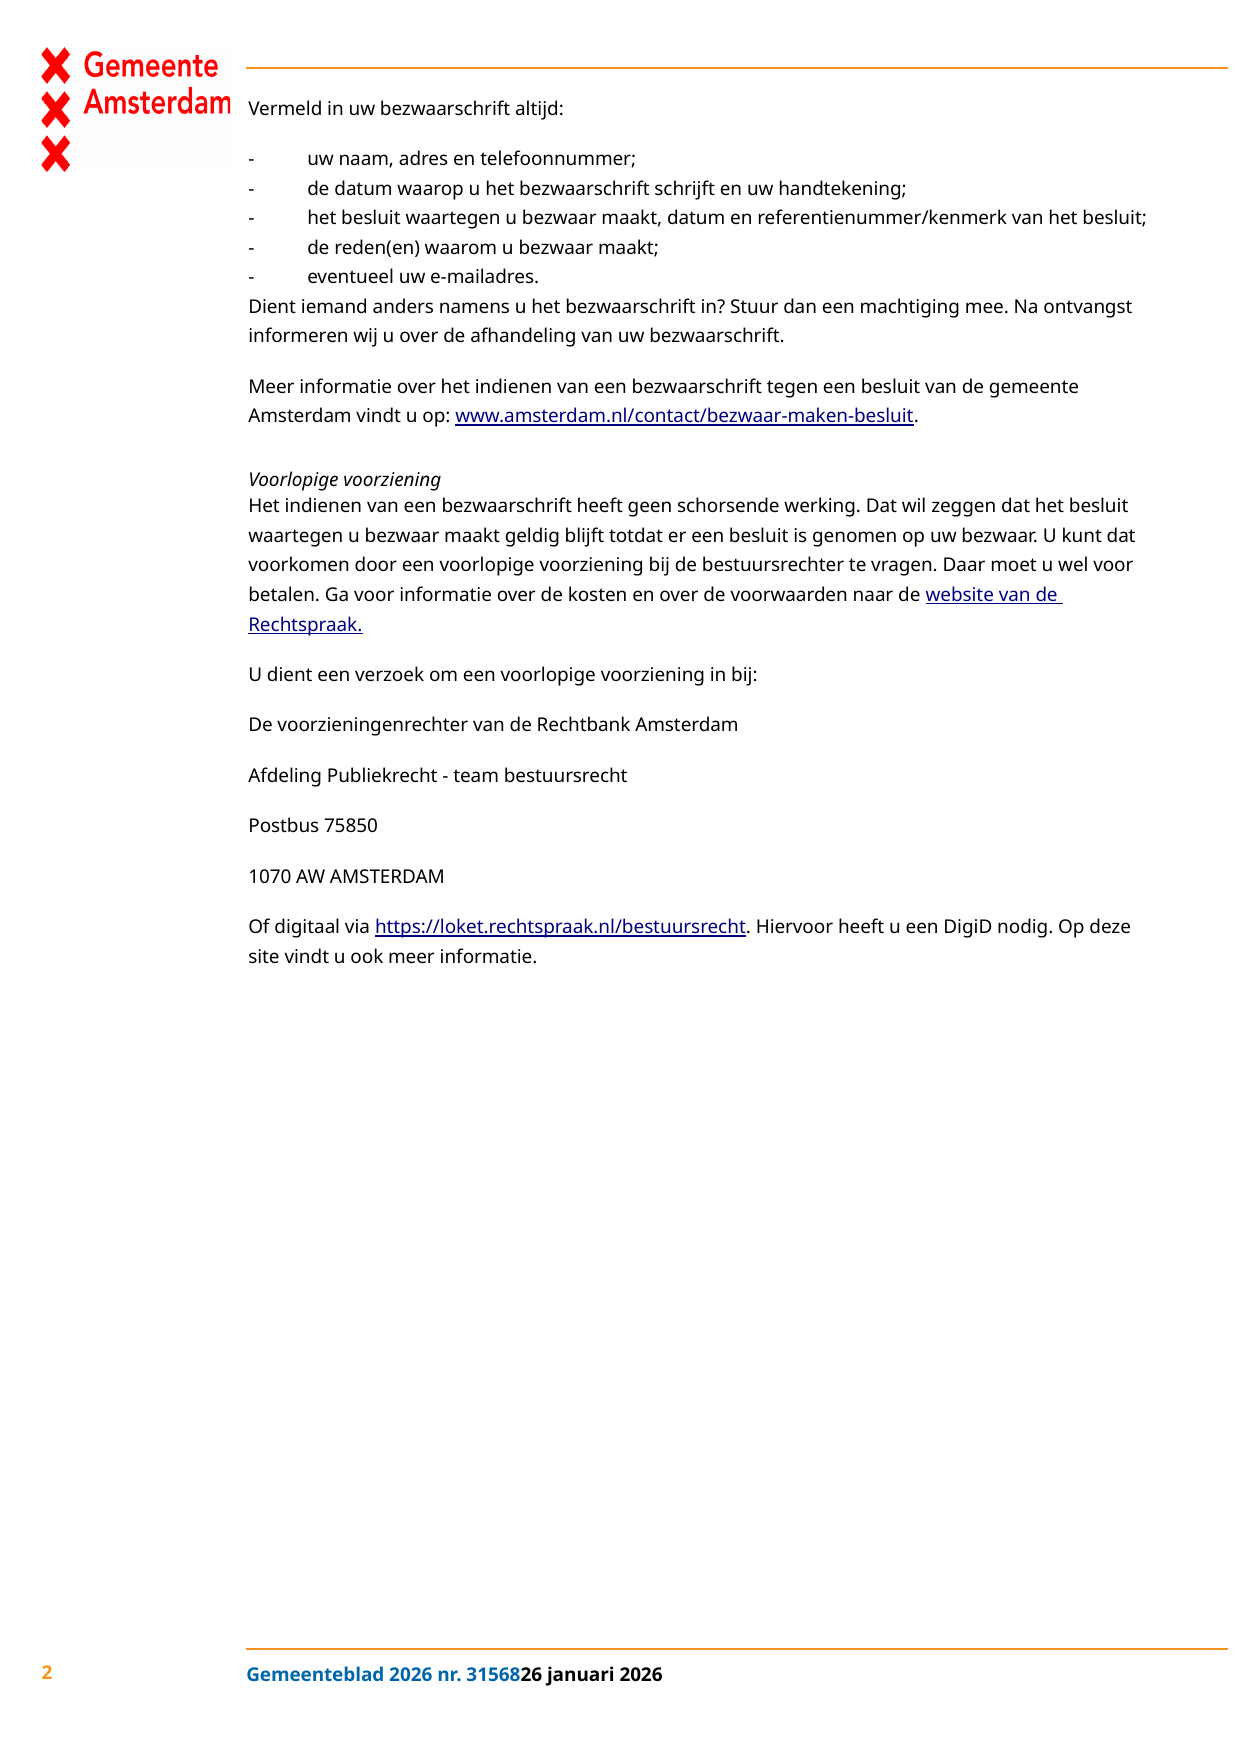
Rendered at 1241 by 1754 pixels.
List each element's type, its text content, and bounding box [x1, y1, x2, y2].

list de reden(en) waarom u bezwaar maakt; [248, 234, 1152, 260]
text Voorlopige voorziening [248, 467, 1152, 492]
picture [41, 47, 231, 172]
list de datum waarop u het bezwaarschrift schrijft en uw handtekening; [248, 175, 1152, 201]
text Dient iemand anders namens u het bezwaarschrift in? Stuur dan een machtiging mee. Na ontvangst informeren wij u over de afhandeling van uw bezwaarschrift. [248, 293, 1152, 348]
text 1070 AW AMSTERDAM [248, 863, 1152, 888]
list uw naam, adres en telefoonnummer; [248, 145, 1152, 171]
text De voorzieningenrechter van de Rechtbank Amsterdam [248, 712, 1152, 737]
text Meer informatie over het indienen van een bezwaarschrift tegen een besluit van de gemeente Amsterdam vindt u op: www.amsterdam.nl/contact/bezwaar-maken-besluit. [248, 373, 1152, 428]
list het besluit waartegen u bezwaar maakt, datum en referentienummer/kenmerk van het besluit; [248, 204, 1152, 230]
text Vermeld in uw bezwaarschrift altijd: [248, 95, 1152, 121]
text U dient een verzoek om een voorlopige voorziening in bij: [248, 661, 1152, 687]
text Of digitaal via https://loket.rechtspraak.nl/bestuursrecht. Hiervoor heeft u een DigiD nodig. Op deze site vindt u ook meer informatie. [248, 913, 1152, 968]
text Het indienen van een bezwaarschrift heeft geen schorsende werking. Dat wil zeggen dat het besluit waartegen u bezwaar maakt geldig blijft totdat er een besluit is genomen op uw bezwaar. U kunt dat voorkomen door een voorlopige voorziening bij de bestuursrechter te vragen. Daar moet u wel voor betalen. Ga voor informatie over de kosten en over de voorwaarden naar de website van de Rechtspraak. [248, 492, 1152, 636]
list eventueel uw e-mailadres. [248, 263, 1152, 289]
text Afdeling Publiekrecht - team bestuursrecht [248, 762, 1152, 788]
text Postbus 75850 [248, 812, 1152, 838]
